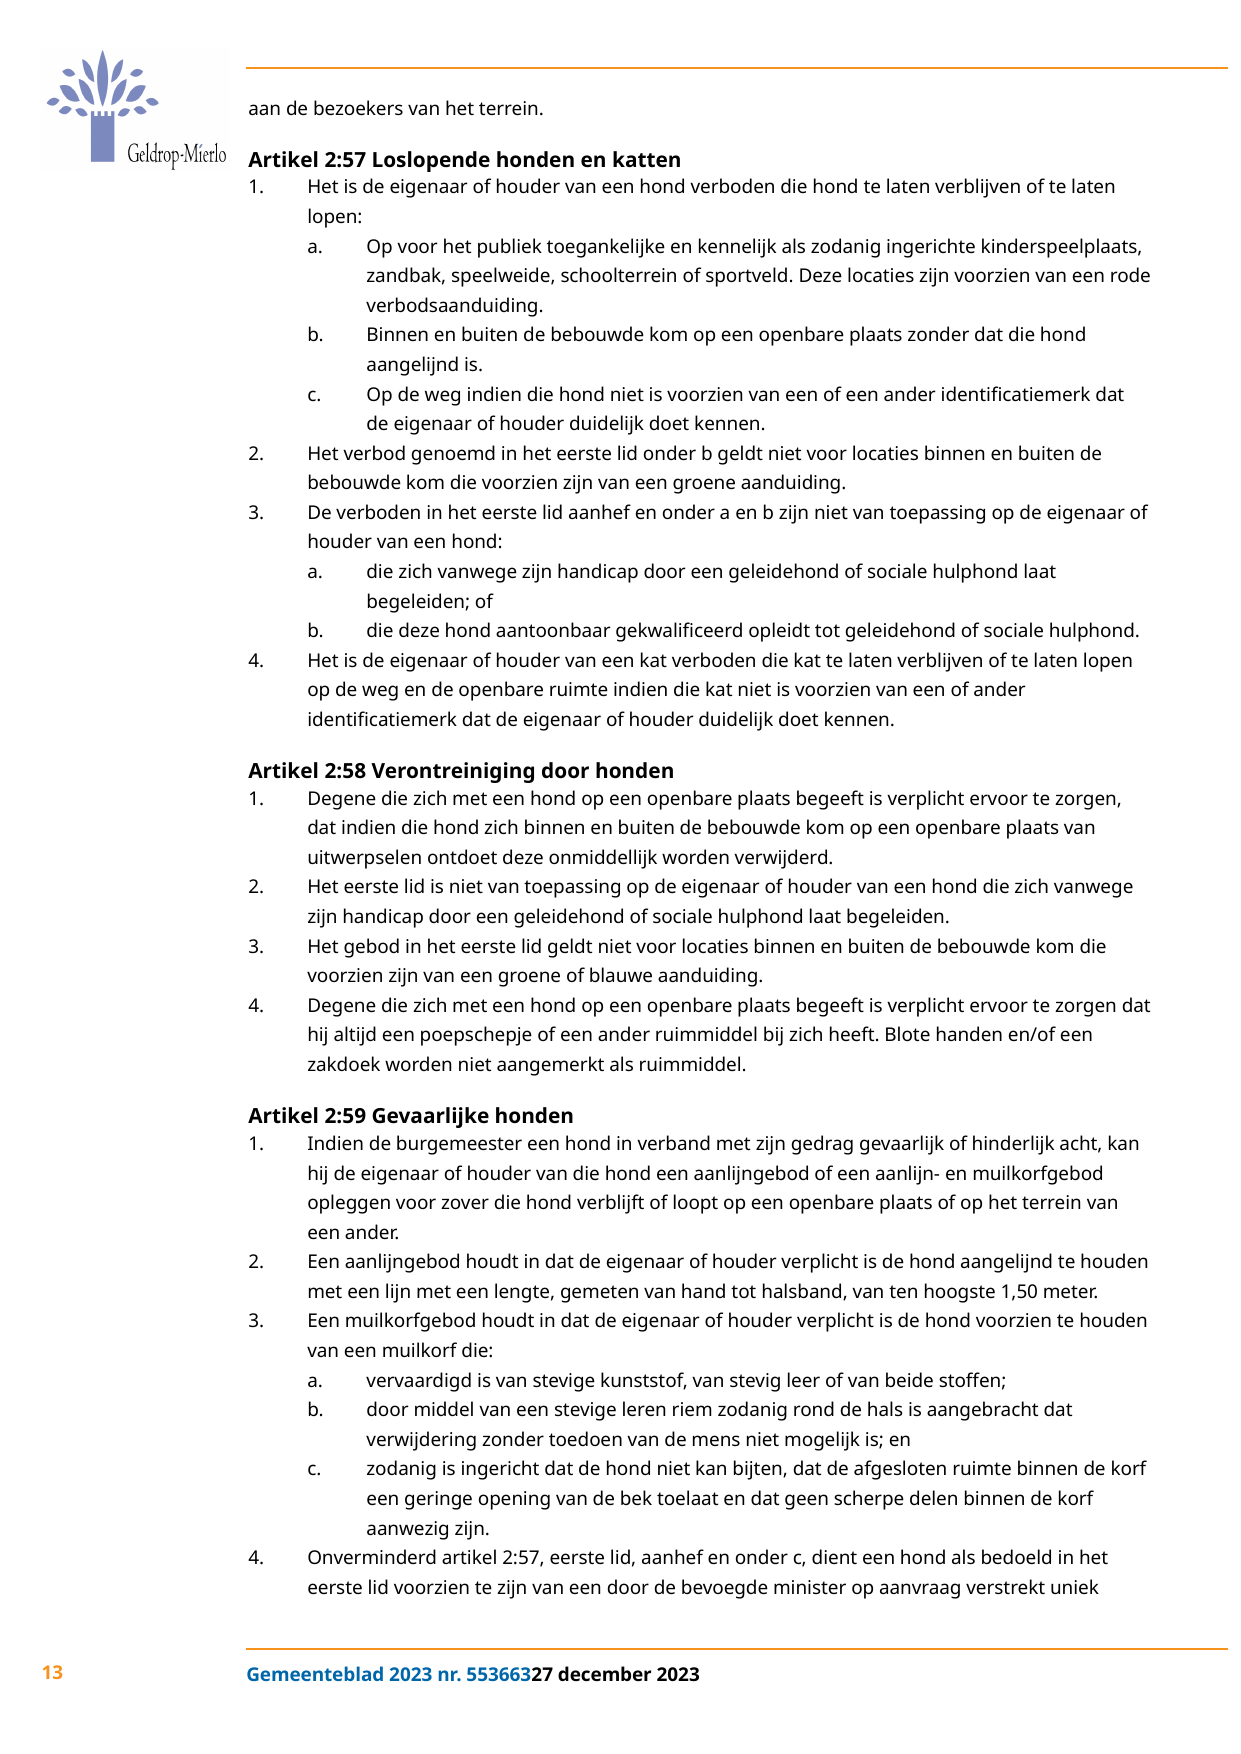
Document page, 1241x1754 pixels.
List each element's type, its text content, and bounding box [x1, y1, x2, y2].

list Degene die zich met een hond op een openbare plaats begeeft is verplicht ervoor te zorgen, dat indien die hond zich binnen en buiten de bebouwde kom op een openbare plaats van uitwerpselen ontdoet deze onmiddellijk worden verwijderd. [248, 785, 1152, 870]
list De verboden in het eerste lid aanhef en onder a en b zijn niet van toepassing op de eigenaar of houder van een hond: [248, 499, 1152, 554]
text Artikel 2:58 Verontreiniging door honden [248, 757, 1152, 785]
list door middel van een stevige leren riem zodanig rond de hals is aangebracht dat verwijdering zonder toedoen van de mens niet mogelijk is; en [307, 1396, 1152, 1452]
text Artikel 2:57 Loslopende honden en katten [248, 145, 1152, 174]
list zodanig is ingericht dat de hond niet kan bijten, dat de afgesloten ruimte binnen de korf een geringe opening van de bek toelaat en dat geen scherpe delen binnen de korf aanwezig zijn. [307, 1456, 1152, 1540]
list Het verbod genoemd in het eerste lid onder b geldt niet voor locaties binnen en buiten de bebouwde kom die voorzien zijn van een groene aanduiding. [248, 440, 1152, 495]
list die zich vanwege zijn handicap door een geleidehond of sociale hulphond laat begeleiden; of [307, 558, 1152, 613]
list Binnen en buiten de bebouwde kom op een openbare plaats zonder dat die hond aangelijnd is. [307, 322, 1152, 377]
text aan de bezoekers van het terrein. [248, 95, 1152, 121]
list Onverminderd artikel 2:57, eerste lid, aanhef en onder c, dient een hond als bedoeld in het eerste lid voorzien te zijn van een door de bevoegde minister op aanvraag verstrekt uniek [248, 1544, 1152, 1599]
list Het gebod in het eerste lid geldt niet voor locaties binnen en buiten de bebouwde kom die voorzien zijn van een groene of blauwe aanduiding. [248, 933, 1152, 988]
list Het eerste lid is niet van toepassing op de eigenaar of houder van een hond die zich vanwege zijn handicap door een geleidehond of sociale hulphond laat begeleiden. [248, 874, 1152, 929]
list Indien de burgemeester een hond in verband met zijn gedrag gevaarlijk of hinderlijk acht, kan hij de eigenaar of houder van die hond een aanlijngebod of een aanlijn- en muilkorfgebod opleggen voor zover die hond verblijft of loopt op een openbare plaats of op het terrein van een ander. [248, 1130, 1152, 1244]
list Een aanlijngebod houdt in dat de eigenaar of houder verplicht is de hond aangelijnd te houden met een lijn met een lengte, gemeten van hand tot halsband, van ten hoogste 1,50 meter. [248, 1248, 1152, 1304]
list Op voor het publiek toegankelijke en kennelijk als zodanig ingerichte kinderspeelplaats, zandbak, speelweide, schoolterrein of sportveld. Deze locaties zijn voorzien van een rode verbodsaanduiding. [307, 233, 1152, 318]
list Het is de eigenaar of houder van een kat verboden die kat te laten verblijven of te laten lopen op de weg en de openbare ruimte indien die kat niet is voorzien van een of ander identificatiemerk dat de eigenaar of houder duidelijk doet kennen. [248, 647, 1152, 732]
list Het is de eigenaar of houder van een hond verboden die hond te laten verblijven of te laten lopen: [248, 174, 1152, 229]
list Degene die zich met een hond op een openbare plaats begeeft is verplicht ervoor te zorgen dat hij altijd een poepschepje of een ander ruimmiddel bij zich heeft. Blote handen en/of een zakdoek worden niet aangemerkt als ruimmiddel. [248, 992, 1152, 1077]
list Een muilkorfgebod houdt in dat de eigenaar of houder verplicht is de hond voorzien te houden van een muilkorf die: [248, 1308, 1152, 1363]
text Artikel 2:59 Gevaarlijke honden [248, 1102, 1152, 1130]
picture [41, 47, 231, 172]
list vervaardigd is van stevige kunststof, van stevig leer of van beide stoffen; [307, 1367, 1152, 1392]
list die deze hond aantoonbaar gekwalificeerd opleidt tot geleidehond of sociale hulphond. [307, 617, 1152, 643]
list Op de weg indien die hond niet is voorzien van een of een ander identificatiemerk dat de eigenaar of houder duidelijk doet kennen. [307, 381, 1152, 436]
